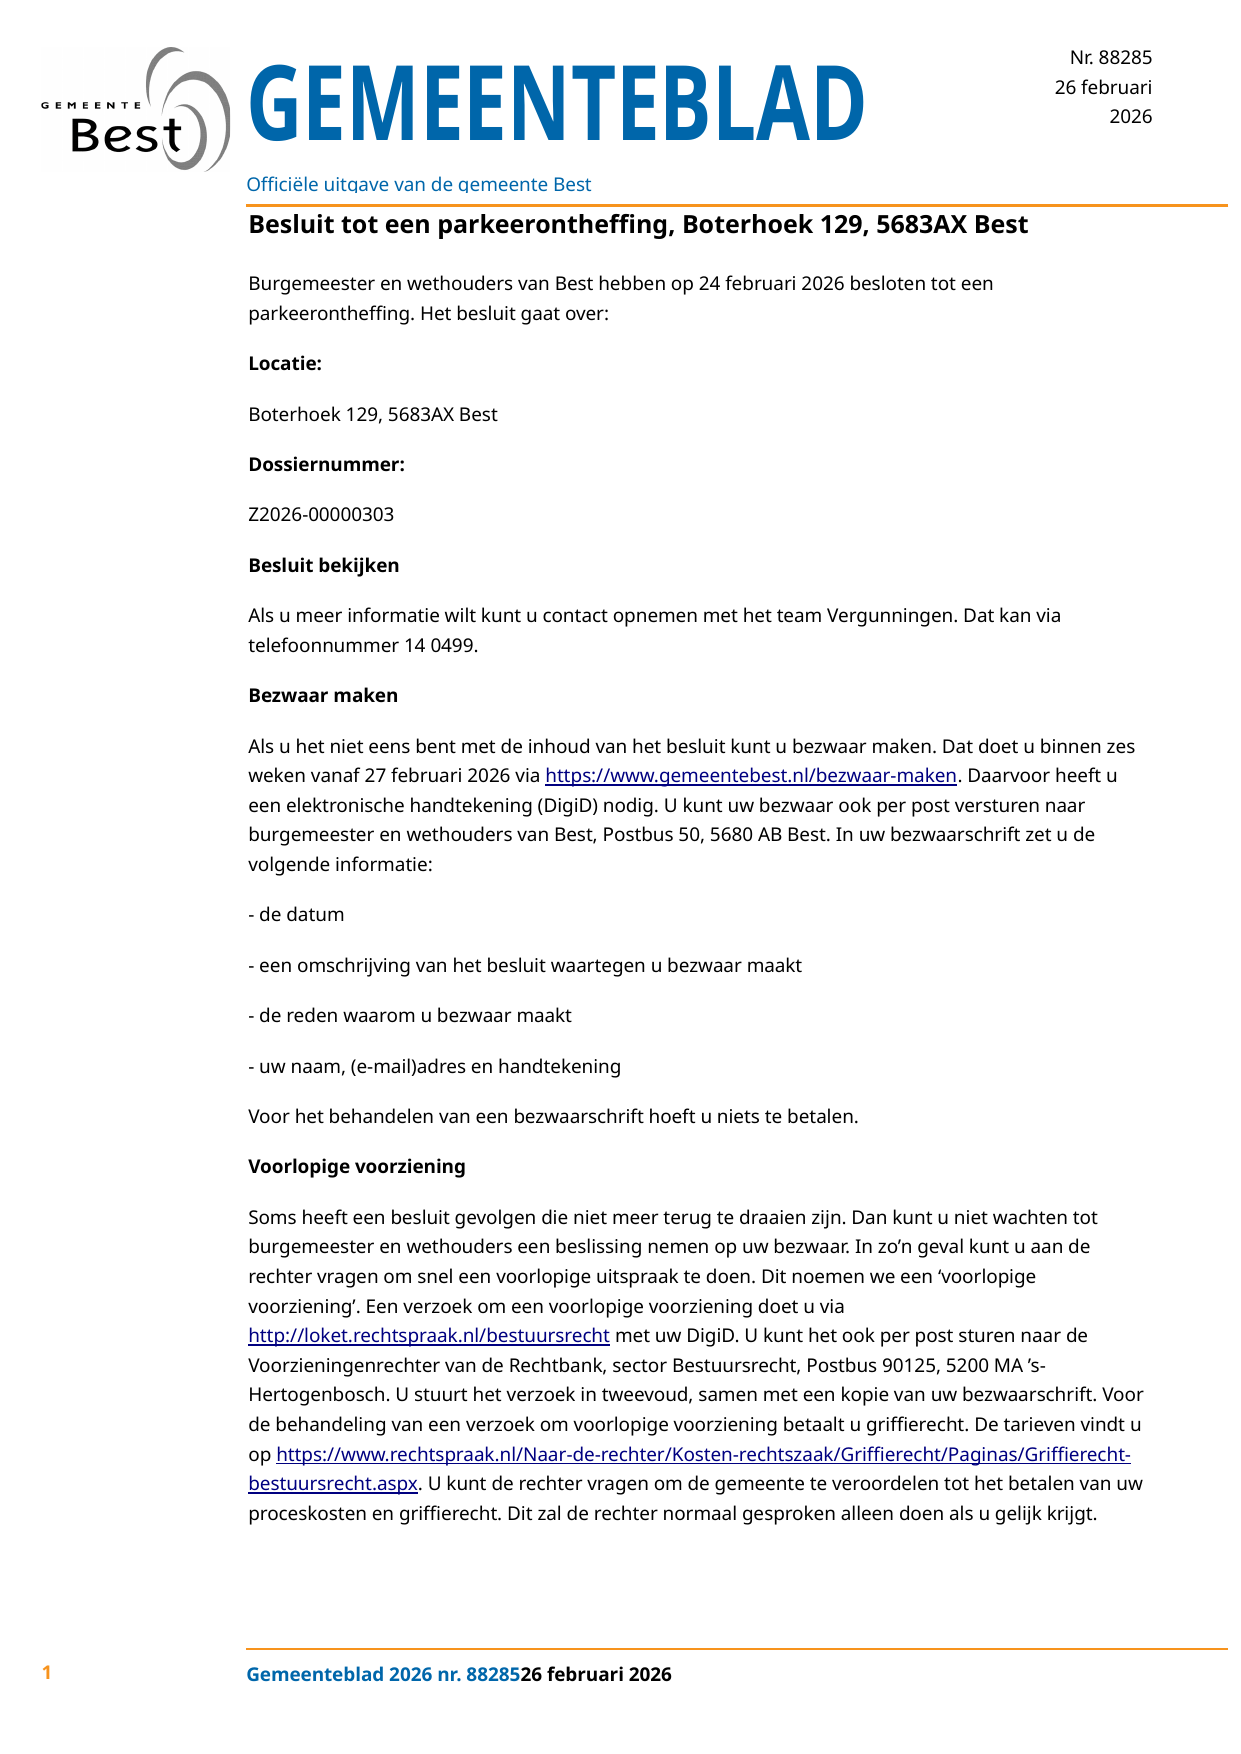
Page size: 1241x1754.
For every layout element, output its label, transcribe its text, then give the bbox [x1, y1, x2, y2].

text Locatie: [248, 350, 1152, 376]
text - de datum [248, 902, 1152, 927]
text Als u het niet eens bent met de inhoud van het besluit kunt u bezwaar maken. Dat doet u binnen zes weken vanaf 27 februari 2026 via https://www.gemeentebest.nl/bezwaar-maken. Daarvoor heeft u een elektronische handtekening (DigiD) nodig. U kunt uw bezwaar ook per post versturen naar burgemeester en wethouders van Best, Postbus 50, 5680 AB Best. In uw bezwaarschrift zet u de volgende informatie: [248, 733, 1152, 877]
text Bezwaar maken [248, 682, 1152, 708]
text Besluit tot een parkeerontheffing, Boterhoek 129, 5683AX Best [248, 207, 1152, 241]
text Als u meer informatie wilt kunt u contact opnemen met het team Vergunningen. Dat kan via telefoonnummer 14 0499. [248, 602, 1152, 658]
text - de reden waarom u bezwaar maakt [248, 1002, 1152, 1028]
text Boterhoek 129, 5683AX Best [248, 401, 1152, 426]
text Soms heeft een besluit gevolgen die niet meer terug te draaien zijn. Dan kunt u niet wachten tot burgemeester en wethouders een beslissing nemen op uw bezwaar. In zo’n geval kunt u aan de rechter vragen om snel een voorlopige uitspraak te doen. Dit noemen we een ‘voorlopige voorziening’. Een verzoek om een voorlopige voorziening doet u via http://loket.rechtspraak.nl/bestuursrecht met uw DigiD. U kunt het ook per post sturen naar de Voorzieningenrechter van de Rechtbank, sector Bestuursrecht, Postbus 90125, 5200 MA ’s-Hertogenbosch. U stuurt het verzoek in tweevoud, samen met een kopie van uw bezwaarschrift. Voor de behandeling van een verzoek om voorlopige voorziening betaalt u griffierecht. De tarieven vindt u op https://www.rechtspraak.nl/Naar-de-rechter/Kosten-rechtszaak/Griffierecht/Paginas/Griffierecht-bestuursrecht.aspx. U kunt de rechter vragen om de gemeente te veroordelen tot het betalen van uw proceskosten en griffierecht. Dit zal de rechter normaal gesproken alleen doen als u gelijk krijgt. [248, 1204, 1152, 1526]
text Z2026-00000303 [248, 502, 1152, 527]
text - een omschrijving van het besluit waartegen u bezwaar maakt [248, 952, 1152, 978]
picture [41, 47, 231, 172]
text Voor het behandelen van een bezwaarschrift hoeft u niets te betalen. [248, 1103, 1152, 1129]
text Besluit bekijken [248, 552, 1152, 578]
text Voorlopige voorziening [248, 1154, 1152, 1179]
text Dossiernummer: [248, 451, 1152, 477]
text Burgemeester en wethouders van Best hebben op 24 februari 2026 besloten tot een parkeerontheffing. Het besluit gaat over: [248, 270, 1152, 326]
text - uw naam, (e-mail)adres en handtekening [248, 1053, 1152, 1078]
